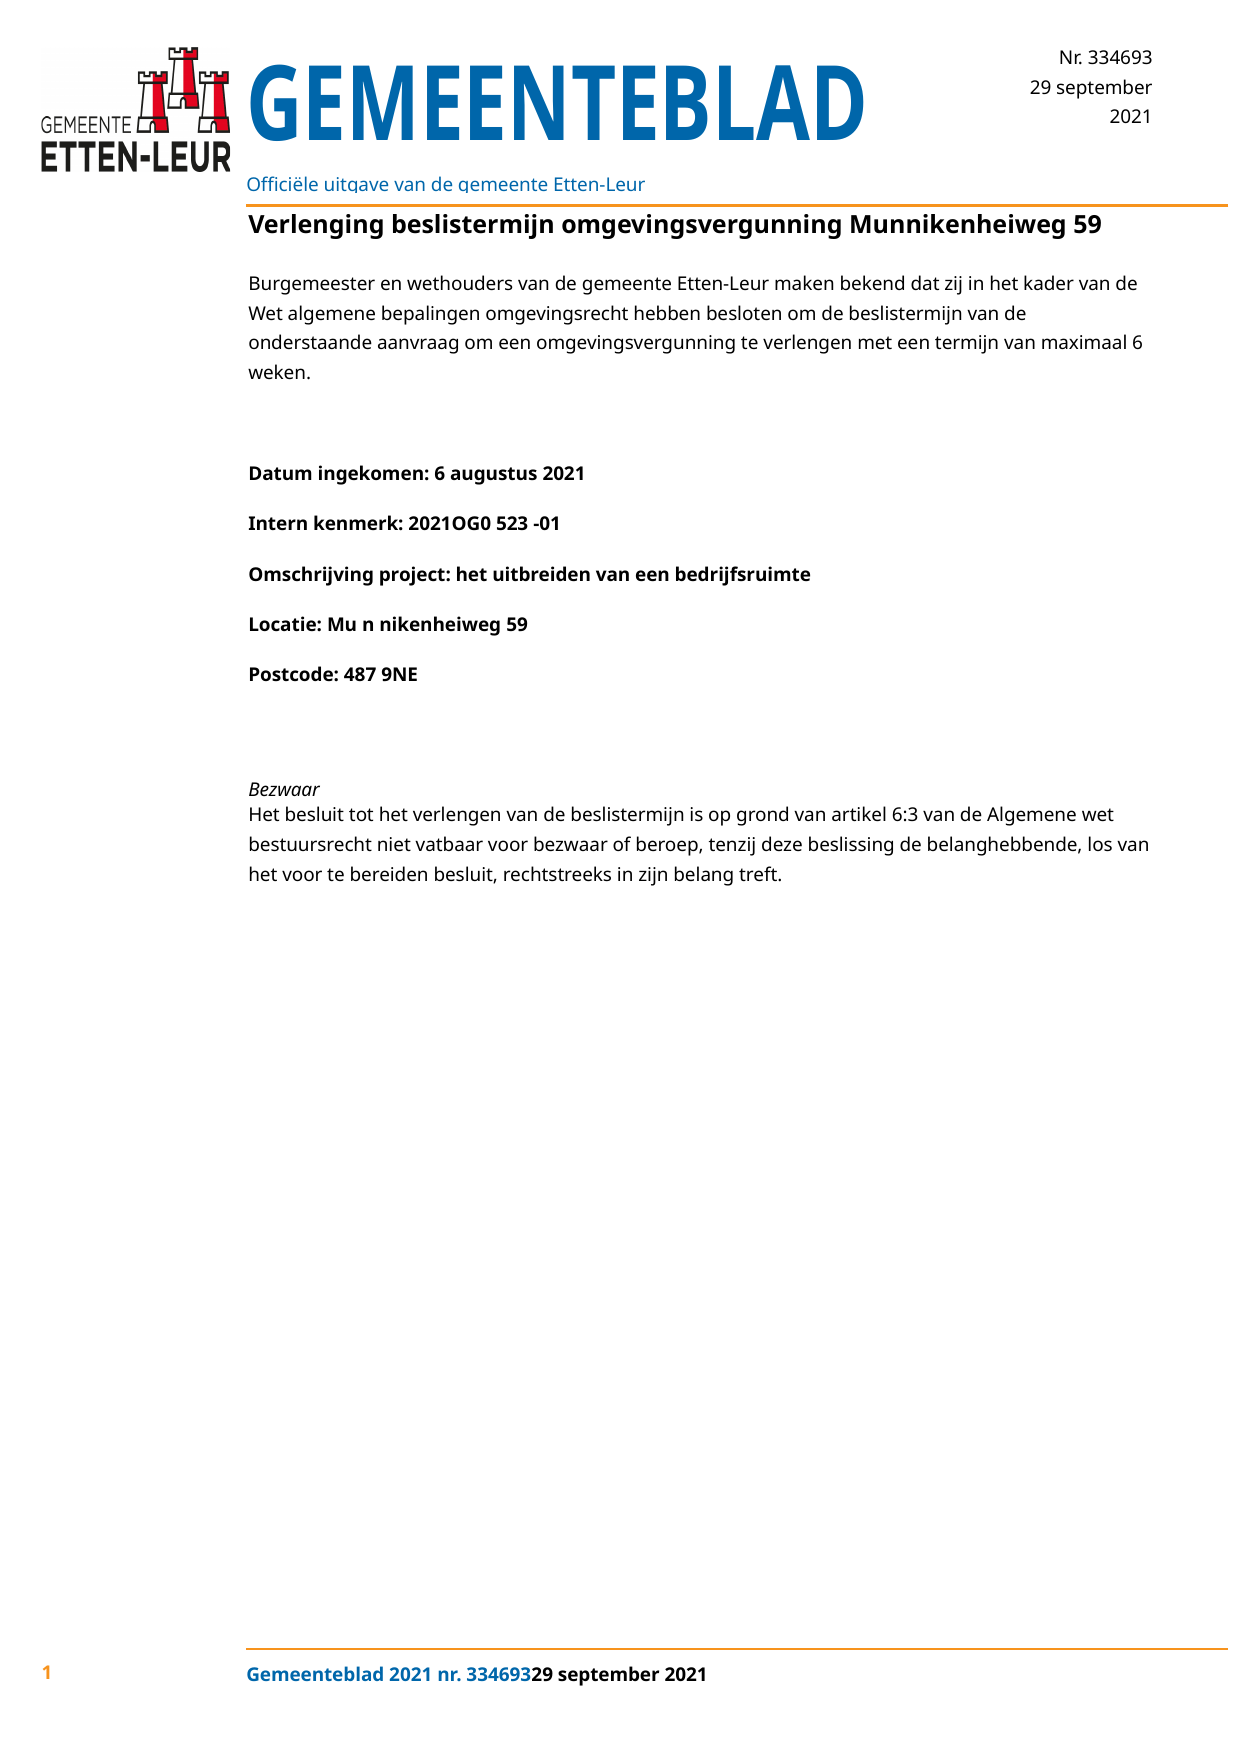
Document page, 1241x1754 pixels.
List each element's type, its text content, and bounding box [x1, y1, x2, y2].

text Datum ingekomen: 6 augustus 2021 [248, 460, 1152, 486]
text Verlenging beslistermijn omgevingsvergunning Munnikenheiweg 59 [248, 207, 1152, 241]
picture [41, 47, 231, 172]
text Burgemeester en wethouders van de gemeente Etten-Leur maken bekend dat zij in het kader van de Wet algemene bepalingen omgevingsrecht hebben besloten om de beslistermijn van de onderstaande aanvraag om een omgevingsvergunning te verlengen met een termijn van maximaal 6 weken. [248, 270, 1152, 385]
text Postcode: 487 9NE [248, 662, 1152, 687]
text Locatie: Mu n nikenheiweg 59 [248, 611, 1152, 637]
text Intern kenmerk: 2021OG0 523 -01 [248, 510, 1152, 536]
text Omschrijving project: het uitbreiden van een bedrijfsruimte [248, 561, 1152, 586]
text Het besluit tot het verlengen van de beslistermijn is op grond van artikel 6:3 van de Algemene wet bestuursrecht niet vatbaar voor bezwaar of beroep, tenzij deze beslissing de belanghebbende, los van het voor te bereiden besluit, rechtstreeks in zijn belang treft. [248, 802, 1152, 887]
text Bezwaar [248, 776, 1152, 802]
